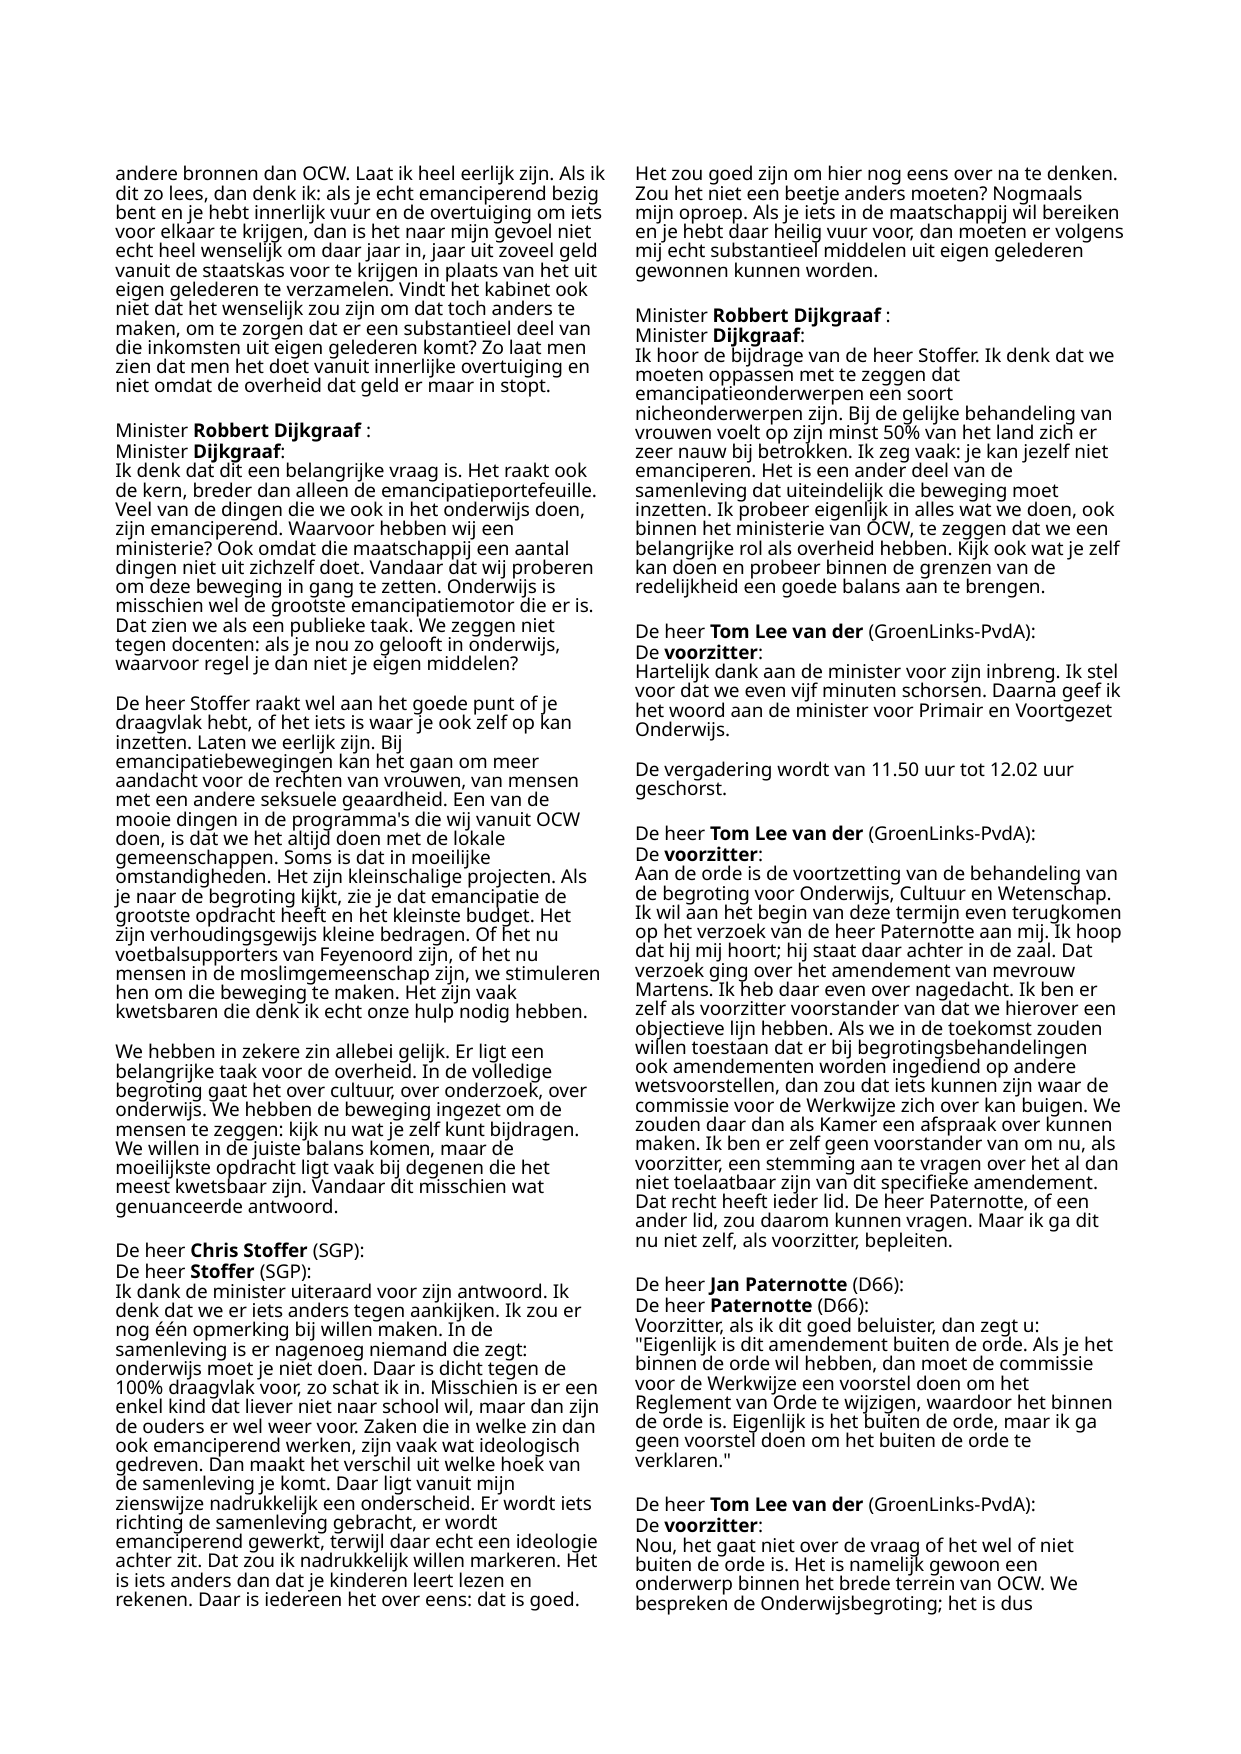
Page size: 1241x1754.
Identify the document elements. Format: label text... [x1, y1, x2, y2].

text andere bronnen dan OCW. Laat ik heel eerlijk zijn. Als ik dit zo lees, dan denk ik: als je echt emanciperend bezig bent en je hebt innerlijk vuur en de overtuiging om iets voor elkaar te krijgen, dan is het naar mijn gevoel niet echt heel wenselijk om daar jaar in, jaar uit zoveel geld vanuit de staatskas voor te krijgen in plaats van het uit eigen gelederen te verzamelen. Vindt het kabinet ook niet dat het wenselijk zou zijn om dat toch anders te maken, om te zorgen dat er een substantieel deel van die inkomsten uit eigen gelederen komt? Zo laat men zien dat men het doet vanuit innerlijke overtuiging en niet omdat de overheid dat geld er maar in stopt. [115, 165, 605, 397]
text De heer Paternotte (D66): [635, 1297, 1125, 1317]
text De heer Tom Lee van der (GroenLinks-PvdA): [635, 1492, 1125, 1517]
text De heer Stoffer raakt wel aan het goede punt of je draagvlak hebt, of het iets is waar je ook zelf op kan inzetten. Laten we eerlijk zijn. Bij emancipatiebewegingen kan het gaan om meer aandacht voor de rechten van vrouwen, van mensen met een andere seksuele geaardheid. Een van de mooie dingen in de programma's die wij vanuit OCW doen, is dat we het altijd doen met de lokale gemeenschappen. Soms is dat in moeilijke omstandigheden. Het zijn kleinschalige projecten. Als je naar de begroting kijkt, zie je dat emancipatie de grootste opdracht heeft en het kleinste budget. Het zijn verhoudingsgewijs kleine bedragen. Of het nu voetbalsupporters van Feyenoord zijn, of het nu mensen in de moslimgemeenschap zijn, we stimuleren hen om die beweging te maken. Het zijn vaak kwetsbaren die denk ik echt onze hulp nodig hebben. [115, 695, 605, 1023]
text We hebben in zekere zin allebei gelijk. Er ligt een belangrijke taak voor de overheid. In de volledige begroting gaat het over cultuur, over onderzoek, over onderwijs. We hebben de beweging ingezet om de mensen te zeggen: kijk nu wat je zelf kunt bijdragen. We willen in de juiste balans komen, maar de moeilijkste opdracht ligt vaak bij degenen die het meest kwetsbaar zijn. Vandaar dit misschien wat genuanceerde antwoord. [115, 1043, 605, 1217]
text Voorzitter, als ik dit goed beluister, dan zegt u: "Eigenlijk is dit amendement buiten de orde. Als je het binnen de orde wil hebben, dan moet de commissie voor de Werkwijze een voorstel doen om het Reglement van Orde te wijzigen, waardoor het binnen de orde is. Eigenlijk is het buiten de orde, maar ik ga geen voorstel doen om het buiten de orde te verklaren." [635, 1317, 1125, 1471]
text De heer Chris Stoffer (SGP): [115, 1238, 605, 1263]
text De heer Tom Lee van der (GroenLinks-PvdA): [635, 618, 1125, 644]
text De heer Tom Lee van der (GroenLinks-PvdA): [635, 820, 1125, 846]
text De voorzitter: [635, 846, 1125, 865]
text Ik denk dat dit een belangrijke vraag is. Het raakt ook de kern, breder dan alleen de emancipatieportefeuille. Veel van de dingen die we ook in het onderwijs doen, zijn emanciperend. Waarvoor hebben wij een ministerie? Ook omdat die maatschappij een aantal dingen niet uit zichzelf doet. Vandaar dat wij proberen om deze beweging in gang te zetten. Onderwijs is misschien wel de grootste emancipatiemotor die er is. Dat zien we als een publieke taak. We zeggen niet tegen docenten: als je nou zo gelooft in onderwijs, waarvoor regel je dan niet je eigen middelen? [115, 462, 605, 674]
text Minister Robbert Dijkgraaf : [115, 417, 605, 443]
text De heer Jan Paternotte (D66): [635, 1272, 1125, 1297]
text Ik hoor de bijdrage van de heer Stoffer. Ik denk dat we moeten oppassen met te zeggen dat emancipatieonderwerpen een soort nicheonderwerpen zijn. Bij de gelijke behandeling van vrouwen voelt op zijn minst 50% van het land zich er zeer nauw bij betrokken. Ik zeg vaak: je kan jezelf niet emanciperen. Het is een ander deel van de samenleving dat uiteindelijk die beweging moet inzetten. Ik probeer eigenlijk in alles wat we doen, ook binnen het ministerie van OCW, te zeggen dat we een belangrijke rol als overheid hebben. Kijk ook wat je zelf kan doen en probeer binnen de grenzen van de redelijkheid een goede balans aan te brengen. [635, 347, 1125, 597]
text Hartelijk dank aan de minister voor zijn inbreng. Ik stel voor dat we even vijf minuten schorsen. Daarna geef ik het woord aan de minister voor Primair en Voortgezet Onderwijs. [635, 663, 1125, 740]
text Nou, het gaat niet over de vraag of het wel of niet buiten de orde is. Het is namelijk gewoon een onderwerp binnen het brede terrein van OCW. We bespreken de Onderwijsbegroting; het is dus [635, 1537, 1125, 1614]
text De voorzitter: [635, 644, 1125, 663]
text Minister Dijkgraaf: [635, 327, 1125, 347]
text Aan de orde is de voortzetting van de behandeling van de begroting voor Onderwijs, Cultuur en Wetenschap. Ik wil aan het begin van deze termijn even terugkomen op het verzoek van de heer Paternotte aan mij. Ik hoop dat hij mij hoort; hij staat daar achter in de zaal. Dat verzoek ging over het amendement van mevrouw Martens. Ik heb daar even over nagedacht. Ik ben er zelf als voorzitter voorstander van dat we hierover een objectieve lijn hebben. Als we in de toekomst zouden willen toestaan dat er bij begrotingsbehandelingen ook amendementen worden ingediend op andere wetsvoorstellen, dan zou dat iets kunnen zijn waar de commissie voor de Werkwijze zich over kan buigen. We zouden daar dan als Kamer een afspraak over kunnen maken. Ik ben er zelf geen voorstander van om nu, als voorzitter, een stemming aan te vragen over het al dan niet toelaatbaar zijn van dit specifieke amendement. Dat recht heeft ieder lid. De heer Paternotte, of een ander lid, zou daarom kunnen vragen. Maar ik ga dit nu niet zelf, als voorzitter, bepleiten. [635, 865, 1125, 1251]
text Het zou goed zijn om hier nog eens over na te denken. Zou het niet een beetje anders moeten? Nogmaals mijn oproep. Als je iets in de maatschappij wil bereiken en je hebt daar heilig vuur voor, dan moeten er volgens mij echt substantieel middelen uit eigen gelederen gewonnen kunnen worden. [635, 165, 1125, 281]
text De vergadering wordt van 11.50 uur tot 12.02 uur geschorst. [635, 761, 1125, 799]
text Ik dank de minister uiteraard voor zijn antwoord. Ik denk dat we er iets anders tegen aankijken. Ik zou er nog één opmerking bij willen maken. In de samenleving is er nagenoeg niemand die zegt: onderwijs moet je niet doen. Daar is dicht tegen de 100% draagvlak voor, zo schat ik in. Misschien is er een enkel kind dat liever niet naar school wil, maar dan zijn de ouders er wel weer voor. Zaken die in welke zin dan ook emanciperend werken, zijn vaak wat ideologisch gedreven. Dan maakt het verschil uit welke hoek van de samenleving je komt. Daar ligt vanuit mijn zienswijze nadrukkelijk een onderscheid. Er wordt iets richting de samenleving gebracht, er wordt emanciperend gewerkt, terwijl daar echt een ideologie achter zit. Dat zou ik nadrukkelijk willen markeren. Het is iets anders dan dat je kinderen leert lezen en rekenen. Daar is iedereen het over eens: dat is goed. [115, 1283, 605, 1610]
text De voorzitter: [635, 1517, 1125, 1537]
text Minister Robbert Dijkgraaf : [635, 302, 1125, 327]
text De heer Stoffer (SGP): [115, 1263, 605, 1283]
text Minister Dijkgraaf: [115, 443, 605, 462]
